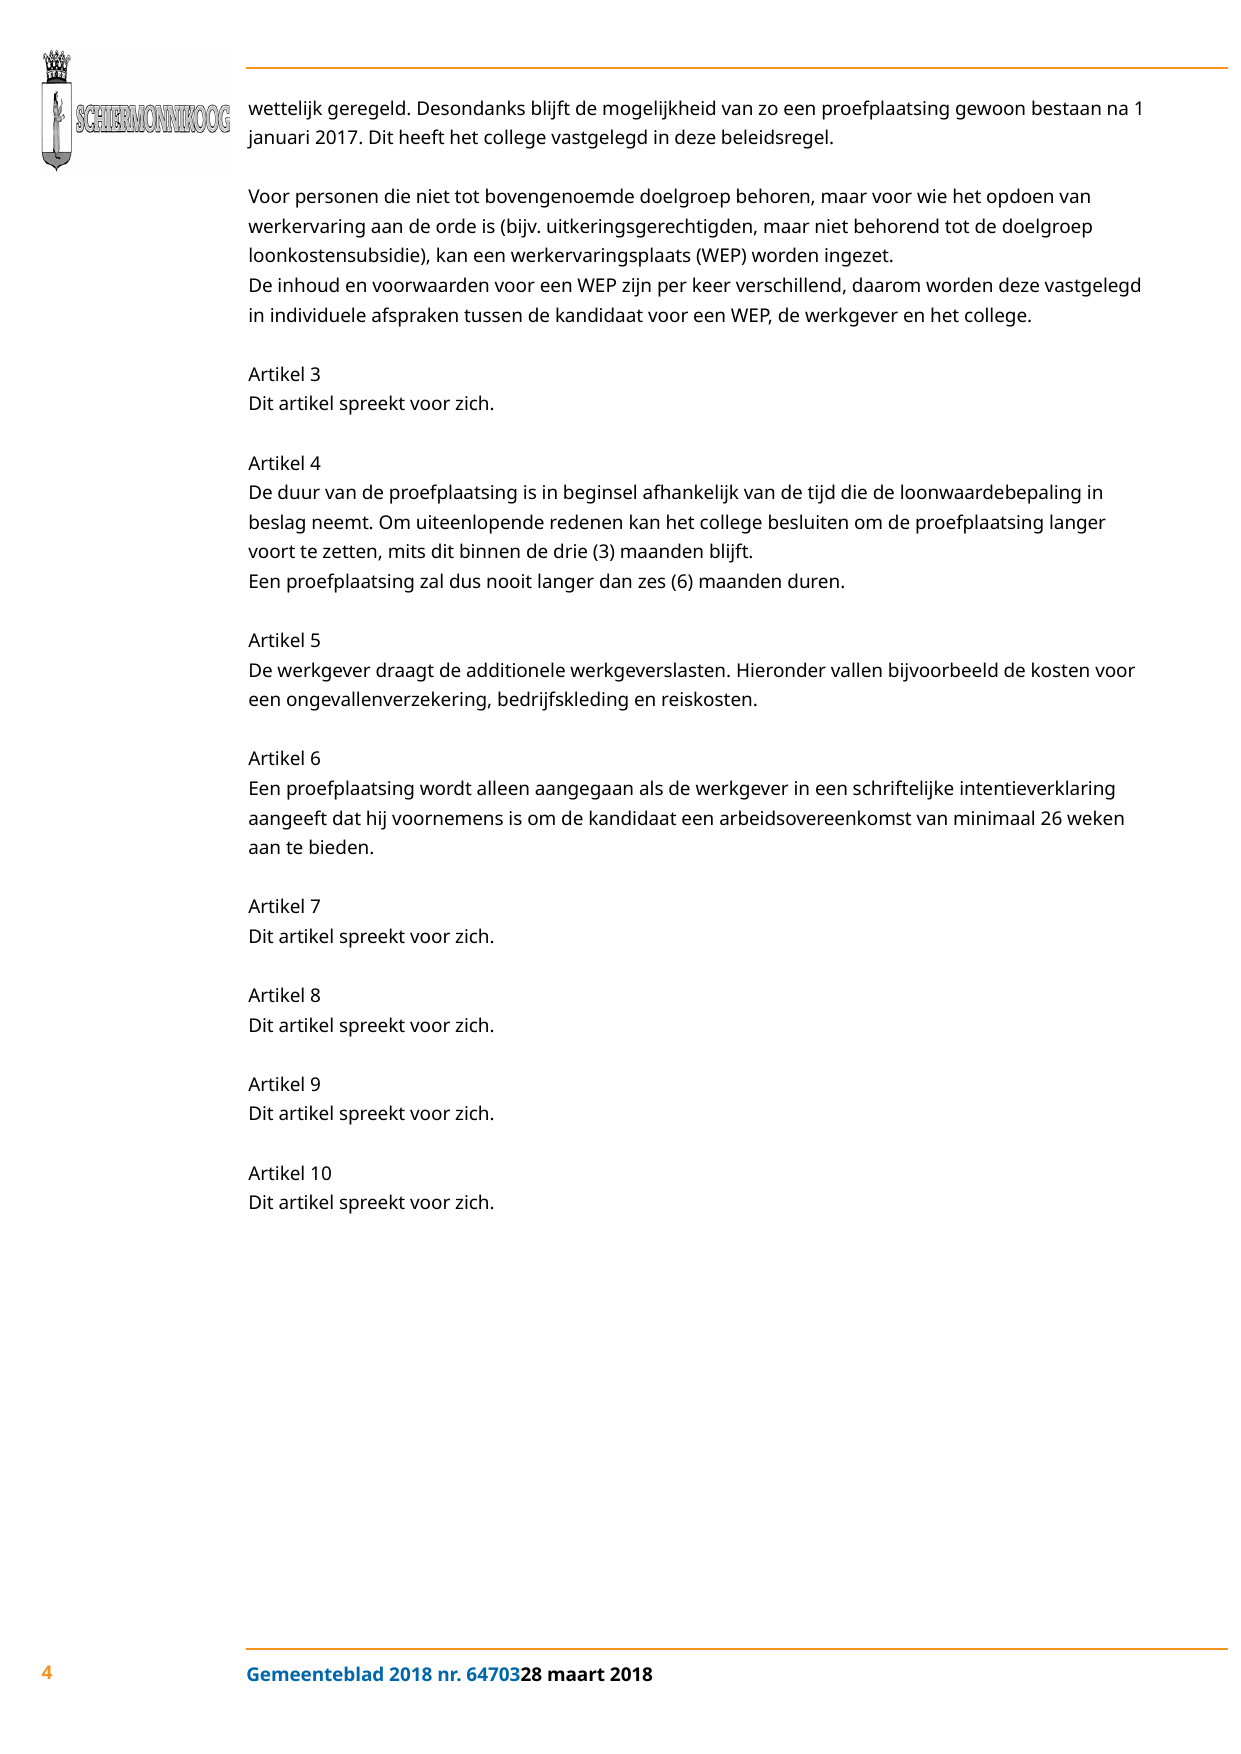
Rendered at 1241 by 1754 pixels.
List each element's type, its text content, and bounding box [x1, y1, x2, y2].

text Dit artikel spreekt voor zich. [248, 923, 1152, 949]
text Artikel 7 [248, 893, 1152, 919]
text Dit artikel spreekt voor zich. [248, 391, 1152, 416]
text Artikel 3 [248, 361, 1152, 387]
text Dit artikel spreekt voor zich. [248, 1189, 1152, 1215]
text Artikel 8 [248, 982, 1152, 1008]
text Artikel 4 [248, 450, 1152, 476]
text Een proefplaatsing zal dus nooit langer dan zes (6) maanden duren. [248, 568, 1152, 594]
text De werkgever draagt de additionele werkgeverslasten. Hieronder vallen bijvoorbeeld de kosten voor een ongevallenverzekering, bedrijfskleding en reiskosten. [248, 657, 1152, 712]
text Dit artikel spreekt voor zich. [248, 1012, 1152, 1038]
text De inhoud en voorwaarden voor een WEP zijn per keer verschillend, daarom worden deze vastgelegd in individuele afspraken tussen de kandidaat voor een WEP, de werkgever en het college. [248, 272, 1152, 328]
text Artikel 9 [248, 1071, 1152, 1097]
text wettelijk geregeld. Desondanks blijft de mogelijkheid van zo een proefplaatsing gewoon bestaan na 1 januari 2017. Dit heeft het college vastgelegd in deze beleidsregel. [248, 95, 1152, 150]
text Artikel 5 [248, 627, 1152, 653]
text Dit artikel spreekt voor zich. [248, 1101, 1152, 1126]
picture [41, 47, 231, 172]
text Een proefplaatsing wordt alleen aangegaan als de werkgever in een schriftelijke intentieverklaring aangeeft dat hij voornemens is om de kandidaat een arbeidsovereenkomst van minimaal 26 weken aan te bieden. [248, 775, 1152, 860]
text Artikel 10 [248, 1160, 1152, 1186]
text De duur van de proefplaatsing is in beginsel afhankelijk van de tijd die de loonwaardebepaling in beslag neemt. Om uiteenlopende redenen kan het college besluiten om de proefplaatsing langer voort te zetten, mits dit binnen de drie (3) maanden blijft. [248, 479, 1152, 564]
text Voor personen die niet tot bovengenoemde doelgroep behoren, maar voor wie het opdoen van werkervaring aan de orde is (bijv. uitkeringsgerechtigden, maar niet behorend tot de doelgroep loonkostensubsidie), kan een werkervaringsplaats (WEP) worden ingezet. [248, 183, 1152, 268]
text Artikel 6 [248, 746, 1152, 771]
